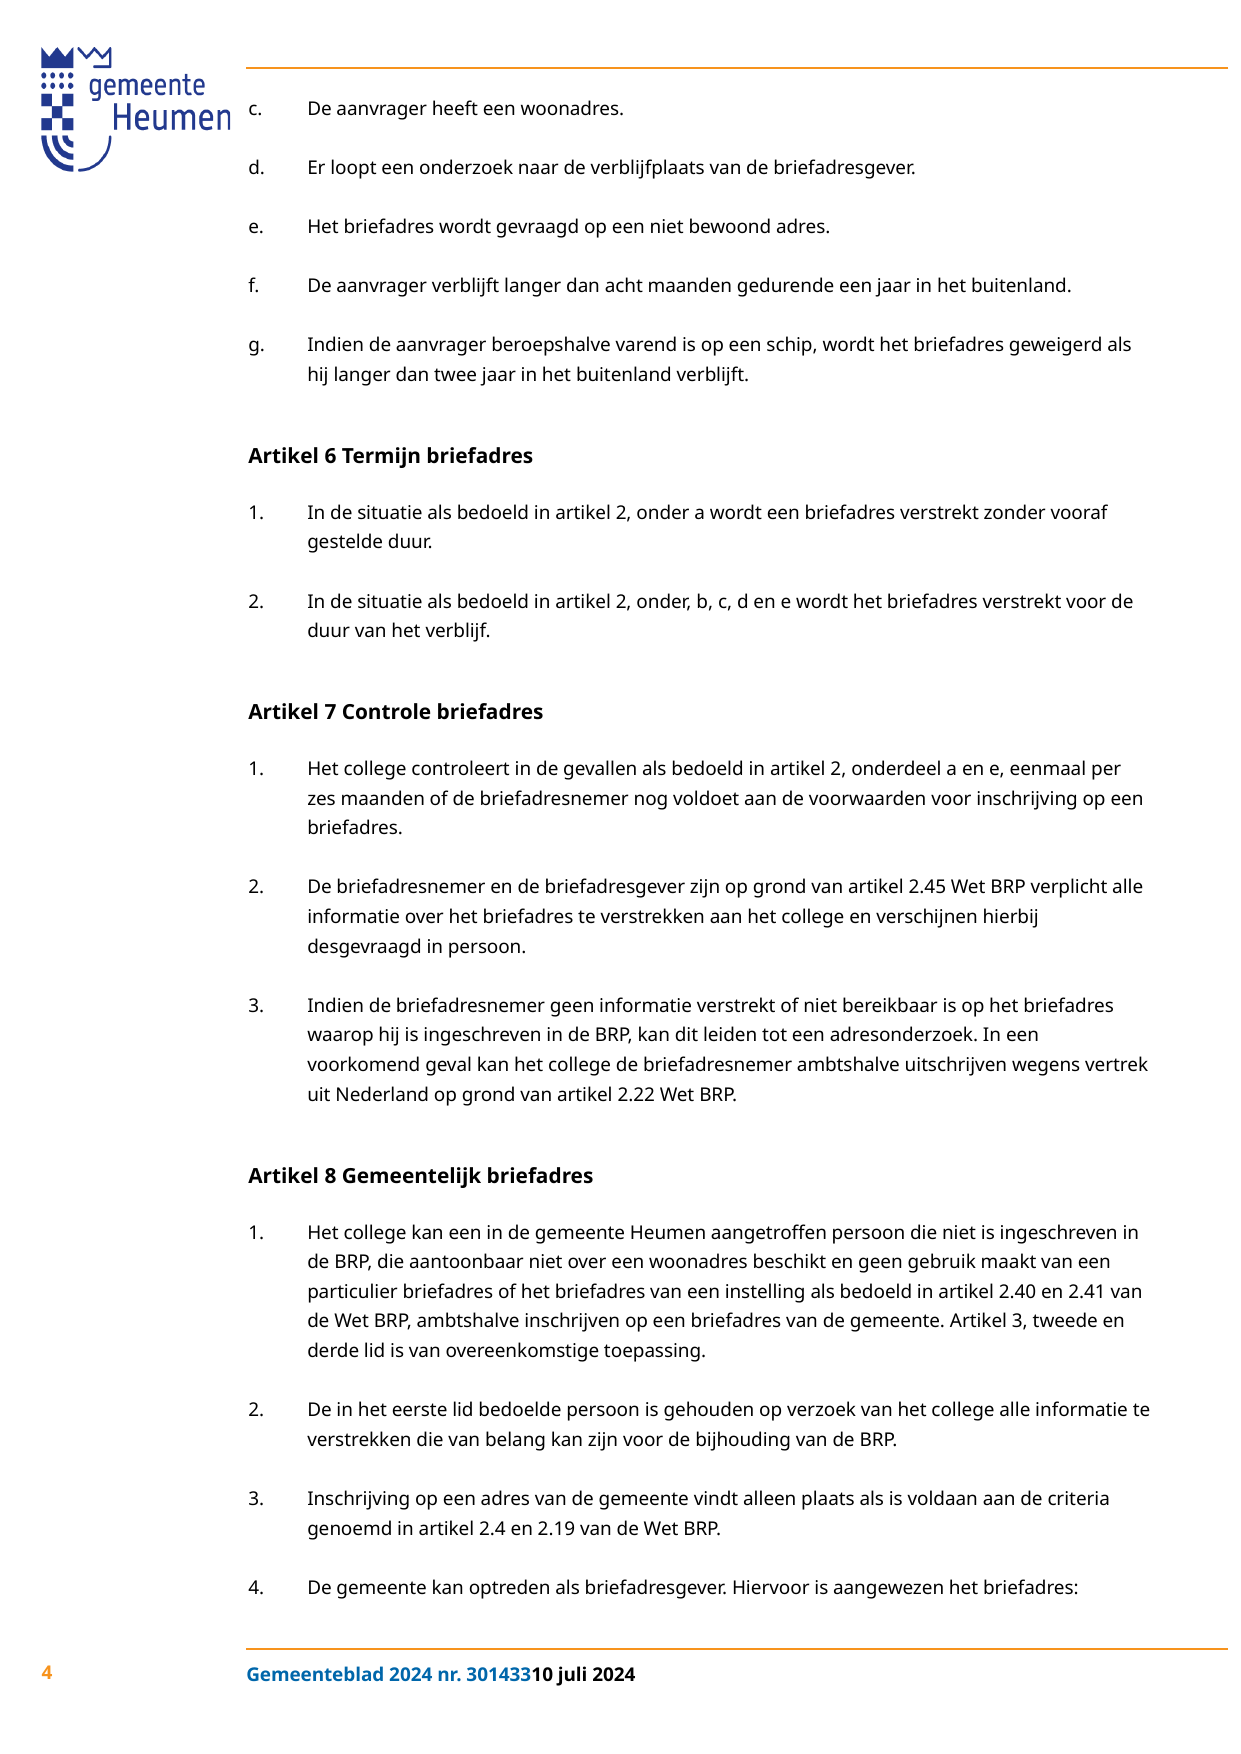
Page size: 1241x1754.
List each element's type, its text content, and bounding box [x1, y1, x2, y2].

list In de situatie als bedoeld in artikel 2, onder, b, c, d en e wordt het briefadres verstrekt voor de duur van het verblijf. [248, 588, 1152, 643]
text Artikel 8 Gemeentelijk briefadres [248, 1161, 1152, 1189]
list Er loopt een onderzoek naar de verblijfplaats van de briefadresgever. [248, 154, 1152, 180]
list Het college kan een in de gemeente Heumen aangetroffen persoon die niet is ingeschreven in de BRP, die aantoonbaar niet over een woonadres beschikt en geen gebruik maakt van een particulier briefadres of het briefadres van een instelling als bedoeld in artikel 2.40 en 2.41 van de Wet BRP, ambtshalve inschrijven op een briefadres van de gemeente. Artikel 3, tweede en derde lid is van overeenkomstige toepassing. [248, 1219, 1152, 1363]
list Indien de briefadresnemer geen informatie verstrekt of niet bereikbaar is op het briefadres waarop hij is ingeschreven in de BRP, kan dit leiden tot een adresonderzoek. In een voorkomend geval kan het college de briefadresnemer ambtshalve uitschrijven wegens vertrek uit Nederland op grond van artikel 2.22 Wet BRP. [248, 992, 1152, 1107]
list Het college controleert in de gevallen als bedoeld in artikel 2, onderdeel a en e, eenmaal per zes maanden of de briefadresnemer nog voldoet aan de voorwaarden voor inschrijving op een briefadres. [248, 755, 1152, 840]
text Artikel 6 Termijn briefadres [248, 441, 1152, 469]
picture [41, 47, 231, 172]
text Artikel 7 Controle briefadres [248, 697, 1152, 726]
list De in het eerste lid bedoelde persoon is gehouden op verzoek van het college alle informatie te verstrekken die van belang kan zijn voor de bijhouding van de BRP. [248, 1396, 1152, 1452]
list De gemeente kan optreden als briefadresgever. Hiervoor is aangewezen het briefadres: [248, 1574, 1152, 1599]
list De aanvrager heeft een woonadres. [248, 95, 1152, 121]
list De aanvrager verblijft langer dan acht maanden gedurende een jaar in het buitenland. [248, 272, 1152, 298]
list Indien de aanvrager beroepshalve varend is op een schip, wordt het briefadres geweigerd als hij langer dan twee jaar in het buitenland verblijft. [248, 331, 1152, 387]
list Inschrijving op een adres van de gemeente vindt alleen plaats als is voldaan aan de criteria genoemd in artikel 2.4 en 2.19 van de Wet BRP. [248, 1485, 1152, 1540]
list Het briefadres wordt gevraagd op een niet bewoond adres. [248, 213, 1152, 239]
list De briefadresnemer en de briefadresgever zijn op grond van artikel 2.45 Wet BRP verplicht alle informatie over het briefadres te verstrekken aan het college en verschijnen hierbij desgevraagd in persoon. [248, 874, 1152, 959]
list In de situatie als bedoeld in artikel 2, onder a wordt een briefadres verstrekt zonder vooraf gestelde duur. [248, 499, 1152, 554]
